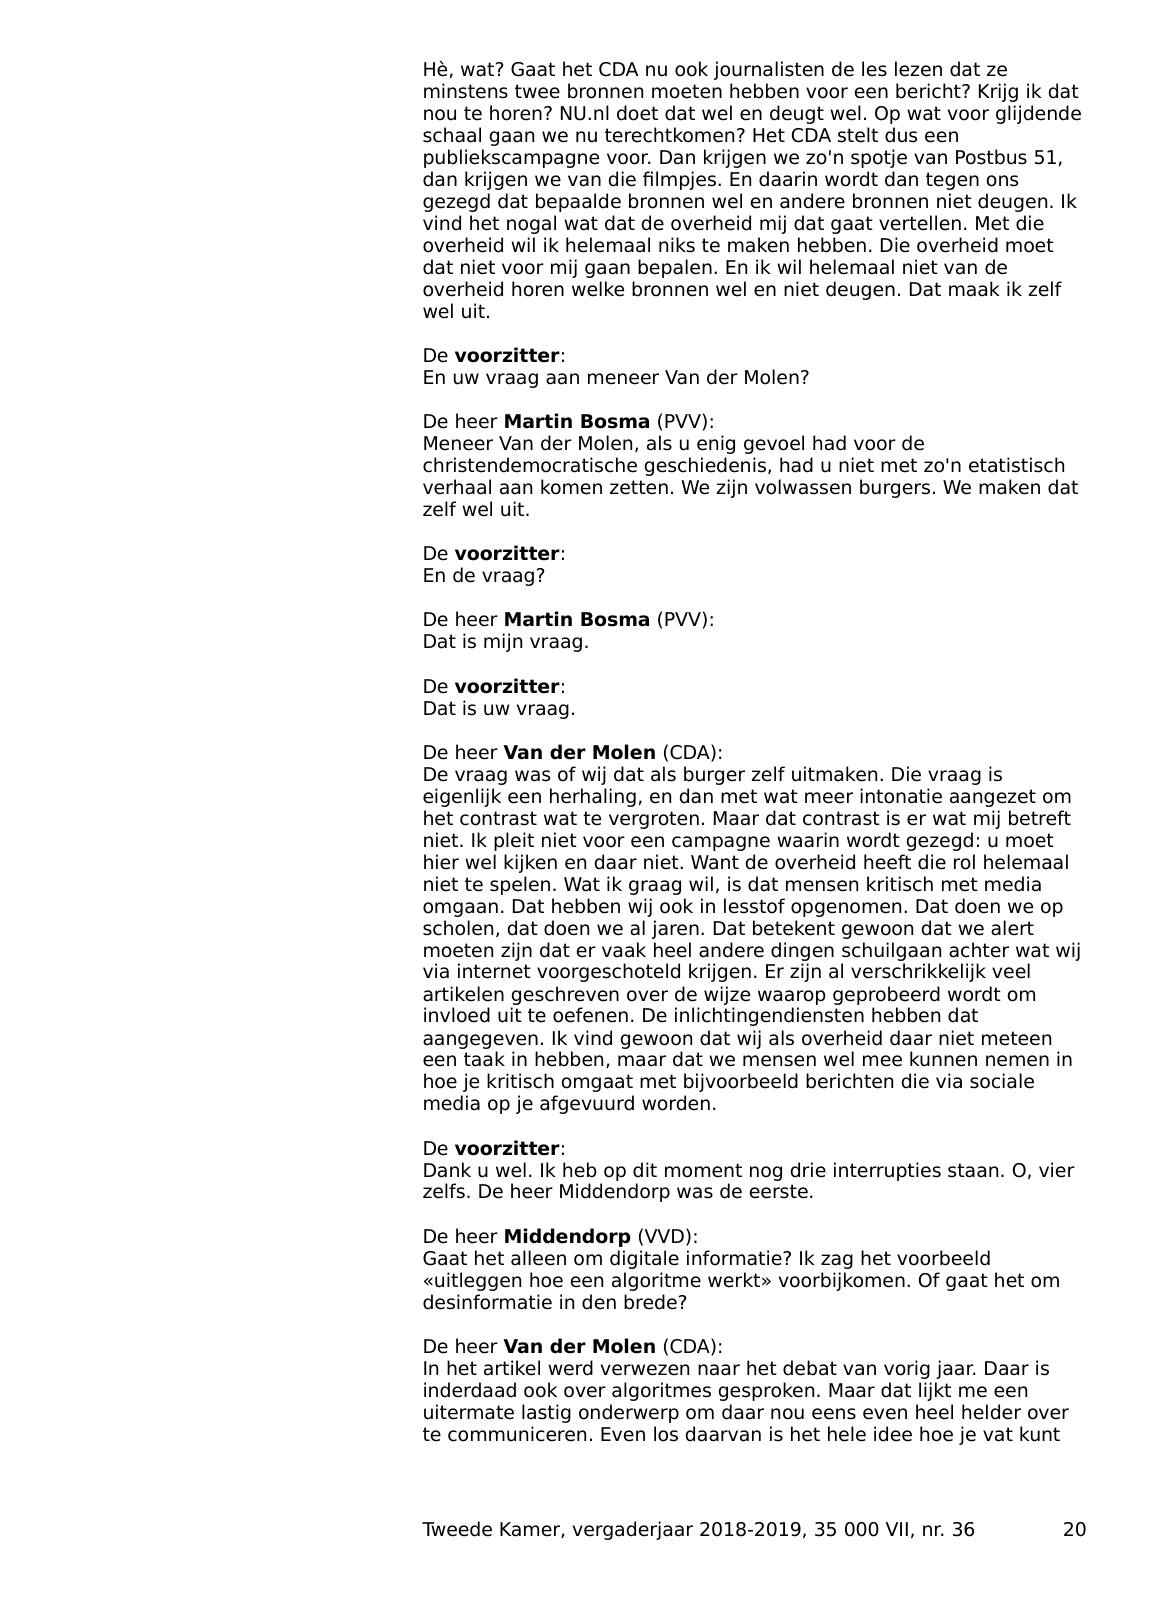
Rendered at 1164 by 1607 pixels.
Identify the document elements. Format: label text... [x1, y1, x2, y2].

text De heer Van der Molen (CDA): [422, 742, 1087, 764]
text De voorzitter: [422, 345, 1087, 367]
text De voorzitter: [422, 676, 1087, 697]
text En de vraag? [422, 565, 1087, 587]
text Dank u wel. Ik heb op dit moment nog drie interrupties staan. O, vier zelfs. De heer Middendorp was de eerste. [422, 1159, 1087, 1203]
text De vraag was of wij dat als burger zelf uitmaken. Die vraag is eigenlijk een herhaling, en dan met wat meer intonatie aangezet om het contrast wat te vergroten. Maar dat contrast is er wat mij betreft niet. Ik pleit niet voor een campagne waarin wordt gezegd: u moet hier wel kijken en daar niet. Want de overheid heeft die rol helemaal niet te spelen. Wat ik graag wil, is dat mensen kritisch met media omgaan. Dat hebben wij ook in lesstof opgenomen. Dat doen we op scholen, dat doen we al jaren. Dat betekent gewoon dat we alert moeten zijn dat er vaak heel andere dingen schuilgaan achter wat wij via internet voorgeschoteld krijgen. Er zijn al verschrikkelijk veel artikelen geschreven over de wijze waarop geprobeerd wordt om invloed uit te oefenen. De inlichtingendiensten hebben dat aangegeven. Ik vind gewoon dat wij als overheid daar niet meteen een taak in hebben, maar dat we mensen wel mee kunnen nemen in hoe je kritisch omgaat met bijvoorbeeld berichten die via sociale media op je afgevuurd worden. [422, 764, 1087, 1115]
text De heer Martin Bosma (PVV): [422, 609, 1087, 631]
text Dat is mijn vraag. [422, 631, 1087, 653]
text Dat is uw vraag. [422, 697, 1087, 719]
text En uw vraag aan meneer Van der Molen? [422, 367, 1087, 389]
text De heer Martin Bosma (PVV): [422, 411, 1087, 433]
text De heer Middendorp (VVD): [422, 1226, 1087, 1248]
text In het artikel werd verwezen naar het debat van vorig jaar. Daar is inderdaad ook over algoritmes gesproken. Maar dat lijkt me een uitermate lastig onderwerp om daar nou eens even heel helder over te communiceren. Even los daarvan is het hele idee hoe je vat kunt [422, 1358, 1087, 1446]
text De voorzitter: [422, 1137, 1087, 1159]
text De heer Van der Molen (CDA): [422, 1336, 1087, 1358]
text Hè, wat? Gaat het CDA nu ook journalisten de les lezen dat ze minstens twee bronnen moeten hebben voor een bericht? Krijg ik dat nou te horen? NU.nl doet dat wel en deugt wel. Op wat voor glijdende schaal gaan we nu terechtkomen? Het CDA stelt dus een publiekscampagne voor. Dan krijgen we zo'n spotje van Postbus 51, dan krijgen we van die filmpjes. En daarin wordt dan tegen ons gezegd dat bepaalde bronnen wel en andere bronnen niet deugen. Ik vind het nogal wat dat de overheid mij dat gaat vertellen. Met die overheid wil ik helemaal niks te maken hebben. Die overheid moet dat niet voor mij gaan bepalen. En ik wil helemaal niet van de overheid horen welke bronnen wel en niet deugen. Dat maak ik zelf wel uit. [422, 59, 1087, 323]
text De voorzitter: [422, 543, 1087, 565]
text Meneer Van der Molen, als u enig gevoel had voor de christendemocratische geschiedenis, had u niet met zo'n etatistisch verhaal aan komen zetten. We zijn volwassen burgers. We maken dat zelf wel uit. [422, 433, 1087, 521]
text Gaat het alleen om digitale informatie? Ik zag het voorbeeld «uitleggen hoe een algoritme werkt» voorbijkomen. Of gaat het om desinformatie in den brede? [422, 1248, 1087, 1313]
